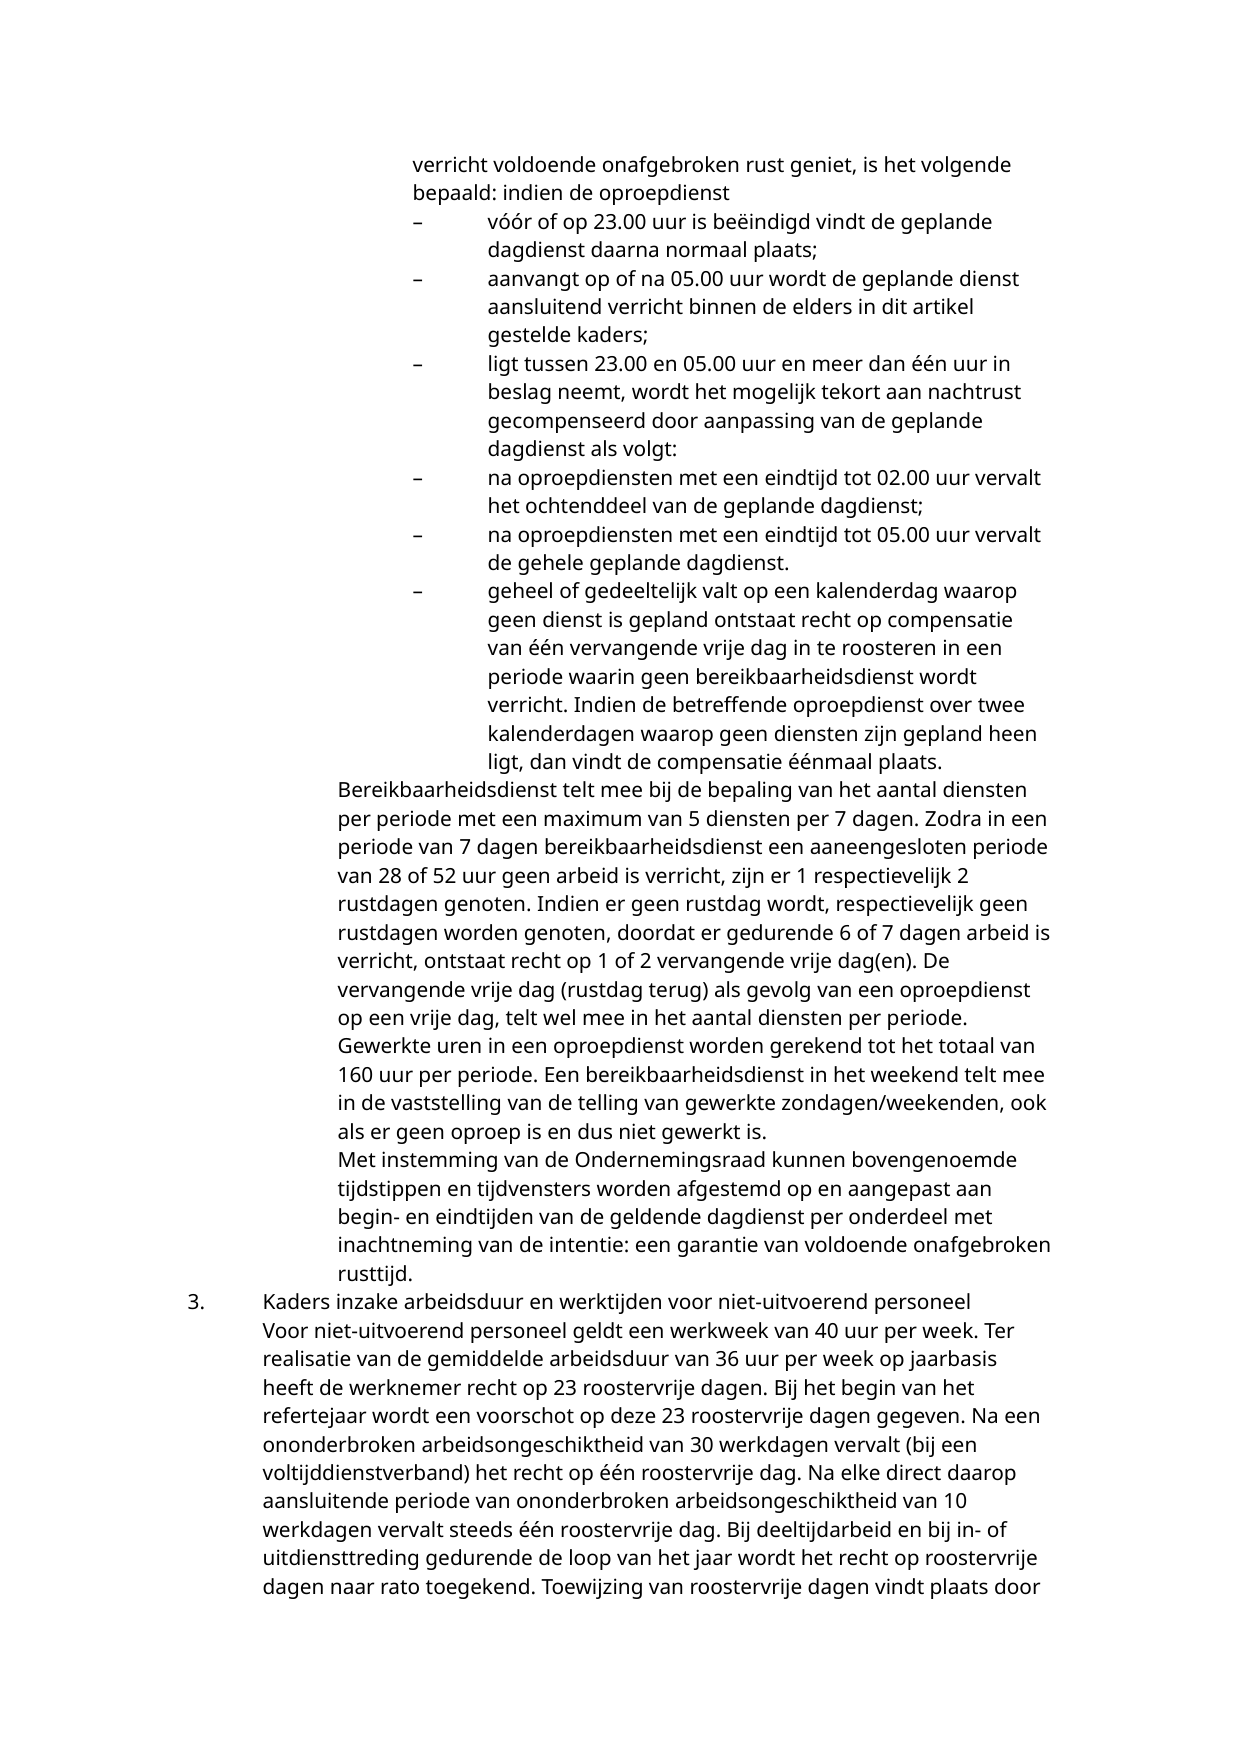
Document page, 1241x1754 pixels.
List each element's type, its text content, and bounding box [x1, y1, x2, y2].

list aanvangt op of na 05.00 uur wordt de geplande dienst aansluitend verricht binnen de elders in dit artikel gestelde kaders; [412, 264, 1053, 349]
list na oproepdiensten met een eindtijd tot 02.00 uur vervalt het ochtenddeel van de geplande dagdienst; [412, 463, 1053, 520]
list Met instemming van de Ondernemingsraad kunnen bovengenoemde tijdstippen en tijdvensters worden afgestemd op en aangepast aan begin- en eindtijden van de geldende dagdienst per onderdeel met inachtneming van de intentie: een garantie van voldoende onafgebroken rusttijd. [262, 1145, 1053, 1287]
list verricht voldoende onafgebroken rust geniet, is het volgende bepaald: indien de oproepdienst [337, 150, 1053, 207]
list geheel of gedeeltelijk valt op een kalenderdag waarop geen dienst is gepland ontstaat recht op compensatie van één vervangende vrije dag in te roosteren in een periode waarin geen bereikbaarheidsdienst wordt verricht. Indien de betreffende oproepdienst over twee kalenderdagen waarop geen diensten zijn gepland heen ligt, dan vindt de compensatie éénmaal plaats. [412, 577, 1053, 776]
list Voor niet-uitvoerend personeel geldt een werkweek van 40 uur per week. Ter realisatie van de gemiddelde arbeidsduur van 36 uur per week op jaarbasis heeft de werknemer recht op 23 roostervrije dagen. Bij het begin van het refertejaar wordt een voorschot op deze 23 roostervrije dagen gegeven. Na een ononderbroken arbeidsongeschiktheid van 30 werkdagen vervalt (bij een voltijddienstverband) het recht op één roostervrije dag. Na elke direct daarop aansluitende periode van ononderbroken arbeidsongeschiktheid van 10 werkdagen vervalt steeds één roostervrije dag. Bij deeltijdarbeid en bij in- of uitdiensttreding gedurende de loop van het jaar wordt het recht op roostervrije dagen naar rato toegekend. Toewijzing van roostervrije dagen vindt plaats door [187, 1316, 1053, 1600]
list vóór of op 23.00 uur is beëindigd vindt de geplande dagdienst daarna normaal plaats; [412, 207, 1053, 264]
list Kaders inzake arbeidsduur en werktijden voor niet-uitvoerend personeel [187, 1287, 1053, 1316]
list Bereikbaarheidsdienst telt mee bij de bepaling van het aantal diensten per periode met een maximum van 5 diensten per 7 dagen. Zodra in een periode van 7 dagen bereikbaarheidsdienst een aaneengesloten periode van 28 of 52 uur geen arbeid is verricht, zijn er 1 respectievelijk 2 rustdagen genoten. Indien er geen rustdag wordt, respectievelijk geen rustdagen worden genoten, doordat er gedurende 6 of 7 dagen arbeid is verricht, ontstaat recht op 1 of 2 vervangende vrije dag(en). De vervangende vrije dag (rustdag terug) als gevolg van een oproepdienst op een vrije dag, telt wel mee in het aantal diensten per periode. Gewerkte uren in een oproepdienst worden gerekend tot het totaal van 160 uur per periode. Een bereikbaarheidsdienst in het weekend telt mee in de vaststelling van de telling van gewerkte zondagen/weekenden, ook als er geen oproep is en dus niet gewerkt is. [262, 776, 1053, 1145]
list ligt tussen 23.00 en 05.00 uur en meer dan één uur in beslag neemt, wordt het mogelijk tekort aan nachtrust gecompenseerd door aanpassing van de geplande dagdienst als volgt: [412, 349, 1053, 463]
list na oproepdiensten met een eindtijd tot 05.00 uur vervalt de gehele geplande dagdienst. [412, 520, 1053, 577]
